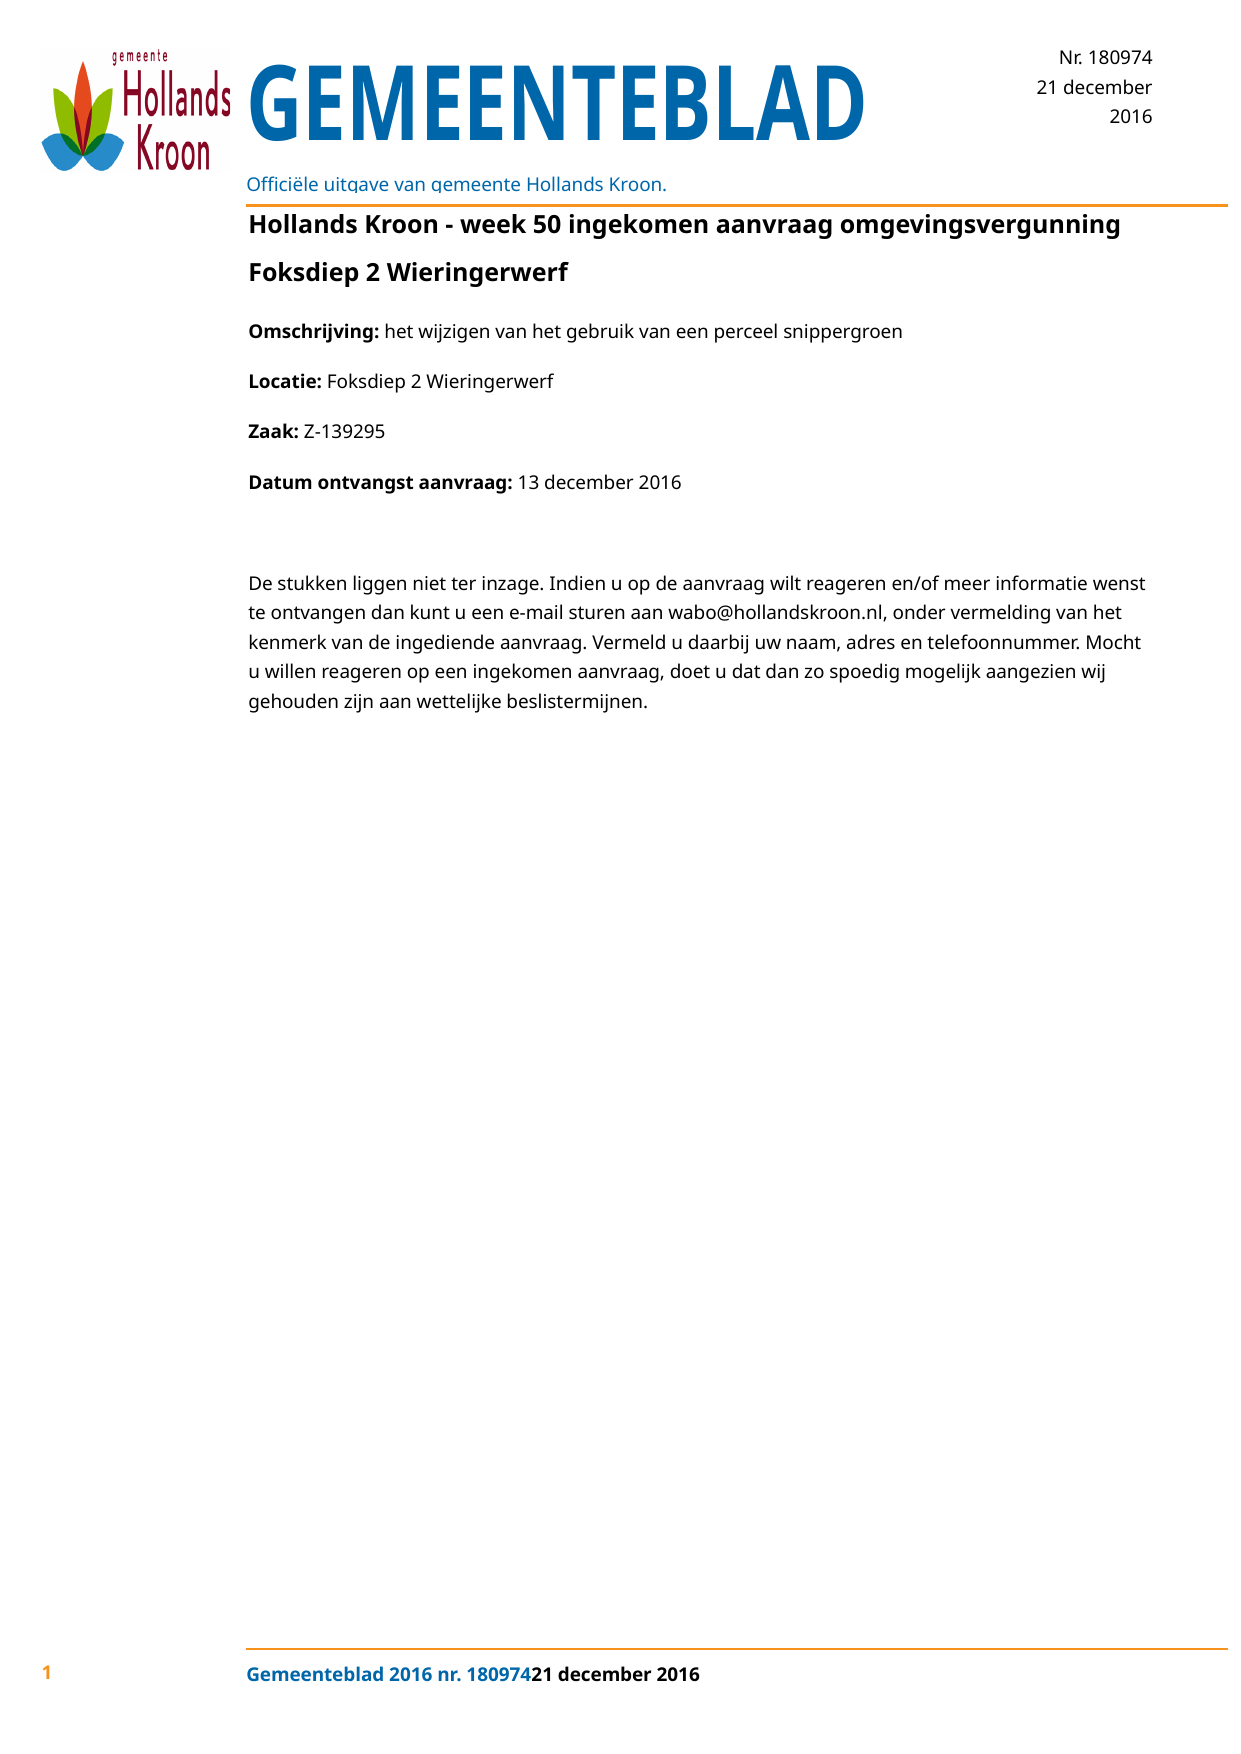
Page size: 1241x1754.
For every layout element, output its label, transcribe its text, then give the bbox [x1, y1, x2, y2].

picture [41, 47, 231, 172]
text Datum ontvangst aanvraag: 13 december 2016 [248, 469, 1152, 495]
text Omschrijving: het wijzigen van het gebruik van een perceel snippergroen [248, 318, 1152, 344]
text De stukken liggen niet ter inzage. Indien u op de aanvraag wilt reageren en/of meer informatie wenst te ontvangen dan kunt u een e-mail sturen aan wabo@hollandskroon.nl, onder vermelding van het kenmerk van de ingediende aanvraag. Vermeld u daarbij uw naam, adres en telefoonnummer. Mocht u willen reageren op een ingekomen aanvraag, doet u dat dan zo spoedig mogelijk aangezien wij gehouden zijn aan wettelijke beslistermijnen. [248, 570, 1152, 714]
text Locatie: Foksdiep 2 Wieringerwerf [248, 368, 1152, 394]
text Hollands Kroon - week 50 ingekomen aanvraag omgevingsvergunning Foksdiep 2 Wieringerwerf [248, 207, 1152, 288]
text Zaak: Z-139295 [248, 419, 1152, 444]
